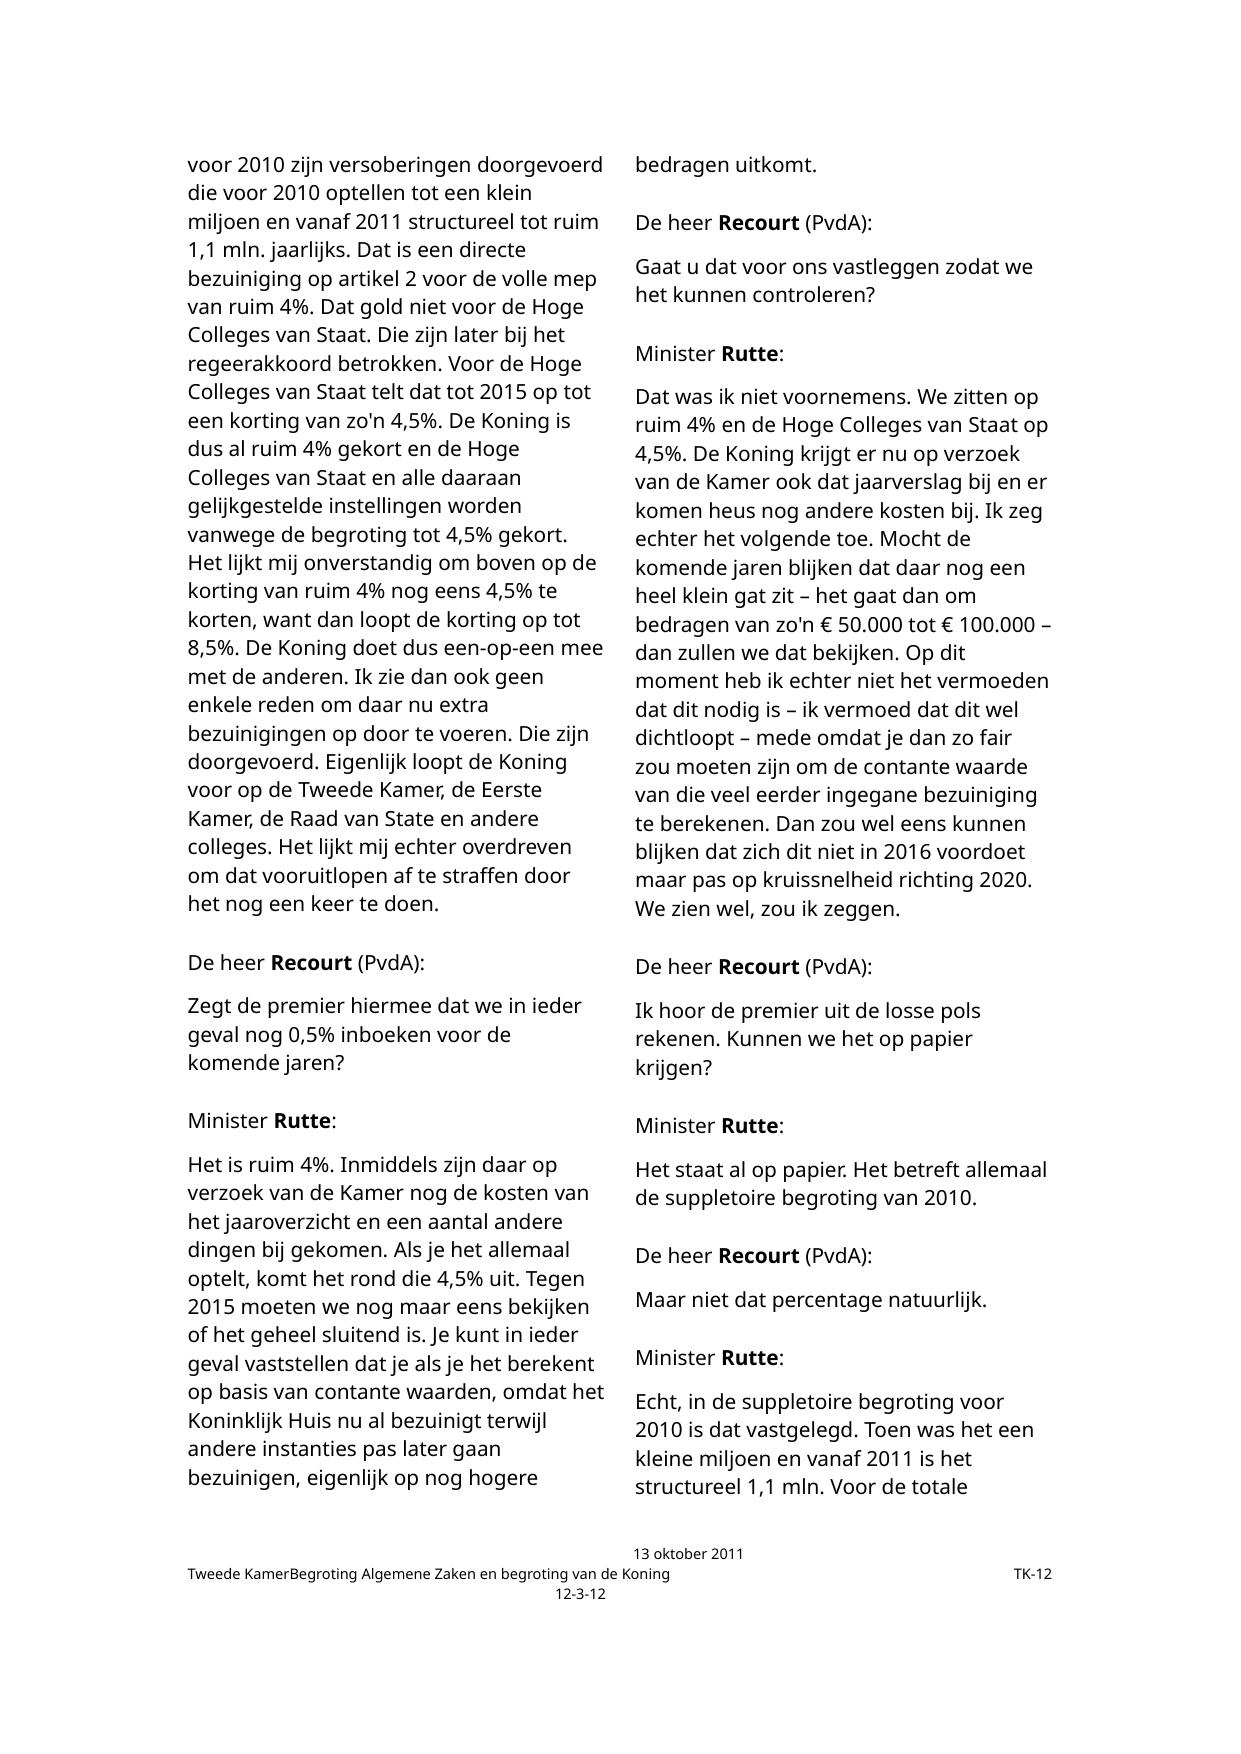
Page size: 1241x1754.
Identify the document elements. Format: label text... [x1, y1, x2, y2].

text Zegt de premier hiermee dat we in ieder geval nog 0,5% inboeken voor de komende jaren? [187, 991, 605, 1077]
text Minister Rutte: [187, 1107, 605, 1135]
text Maar niet dat percentage natuurlijk. [635, 1285, 1053, 1313]
text Het is ruim 4%. Inmiddels zijn daar op verzoek van de Kamer nog de kosten van het jaaroverzicht en een aantal andere dingen bij gekomen. Als je het allemaal optelt, komt het rond die 4,5% uit. Tegen 2015 moeten we nog maar eens bekijken of het geheel sluitend is. Je kunt in ieder geval vaststellen dat je als je het berekent op basis van contante waarden, omdat het Koninklijk Huis nu al bezuinigt terwijl andere instanties pas later gaan bezuinigen, eigenlijk op nog hogere [187, 1150, 605, 1491]
text De heer Recourt (PvdA): [635, 1242, 1053, 1270]
text De heer Recourt (PvdA): [635, 952, 1053, 981]
text Dat was ik niet voornemens. We zitten op ruim 4% en de Hoge Colleges van Staat op 4,5%. De Koning krijgt er nu op verzoek van de Kamer ook dat jaarverslag bij en er komen heus nog andere kosten bij. Ik zeg echter het volgende toe. Mocht de komende jaren blijken dat daar nog een heel klein gat zit – het gaat dan om bedragen van zo'n € 50.000 tot € 100.000 – dan zullen we dat bekijken. Op dit moment heb ik echter niet het vermoeden dat dit nodig is – ik vermoed dat dit wel dichtloopt – mede omdat je dan zo fair zou moeten zijn om de contante waarde van die veel eerder ingegane bezuiniging te berekenen. Dan zou wel eens kunnen blijken dat zich dit niet in 2016 voordoet maar pas op kruissnelheid richting 2020. We zien wel, zou ik zeggen. [635, 382, 1053, 922]
text Minister Rutte: [635, 339, 1053, 367]
text Minister Rutte: [635, 1111, 1053, 1140]
text bedragen uitkomt. [635, 150, 1053, 178]
text voor 2010 zijn versoberingen doorgevoerd die voor 2010 optellen tot een klein miljoen en vanaf 2011 structureel tot ruim 1,1 mln. jaarlijks. Dat is een directe bezuiniging op artikel 2 voor de volle mep van ruim 4%. Dat gold niet voor de Hoge Colleges van Staat. Die zijn later bij het regeerakkoord betrokken. Voor de Hoge Colleges van Staat telt dat tot 2015 op tot een korting van zo'n 4,5%. De Koning is dus al ruim 4% gekort en de Hoge Colleges van Staat en alle daaraan gelijkgestelde instellingen worden vanwege de begroting tot 4,5% gekort. Het lijkt mij onverstandig om boven op de korting van ruim 4% nog eens 4,5% te korten, want dan loopt de korting op tot 8,5%. De Koning doet dus een-op-een mee met de anderen. Ik zie dan ook geen enkele reden om daar nu extra bezuinigingen op door te voeren. Die zijn doorgevoerd. Eigenlijk loopt de Koning voor op de Tweede Kamer, de Eerste Kamer, de Raad van State en andere colleges. Het lijkt mij echter overdreven om dat vooruitlopen af te straffen door het nog een keer te doen. [187, 150, 605, 918]
text Echt, in de suppletoire begroting voor 2010 is dat vastgelegd. Toen was het een kleine miljoen en vanaf 2011 is het structureel 1,1 mln. Voor de totale [635, 1387, 1053, 1501]
text Gaat u dat voor ons vastleggen zodat we het kunnen controleren? [635, 252, 1053, 309]
text De heer Recourt (PvdA): [187, 948, 605, 976]
text Minister Rutte: [635, 1343, 1053, 1372]
text De heer Recourt (PvdA): [635, 208, 1053, 237]
text Het staat al op papier. Het betreft allemaal de suppletoire begroting van 2010. [635, 1155, 1053, 1212]
text Ik hoor de premier uit de losse pols rekenen. Kunnen we het op papier krijgen? [635, 996, 1053, 1081]
